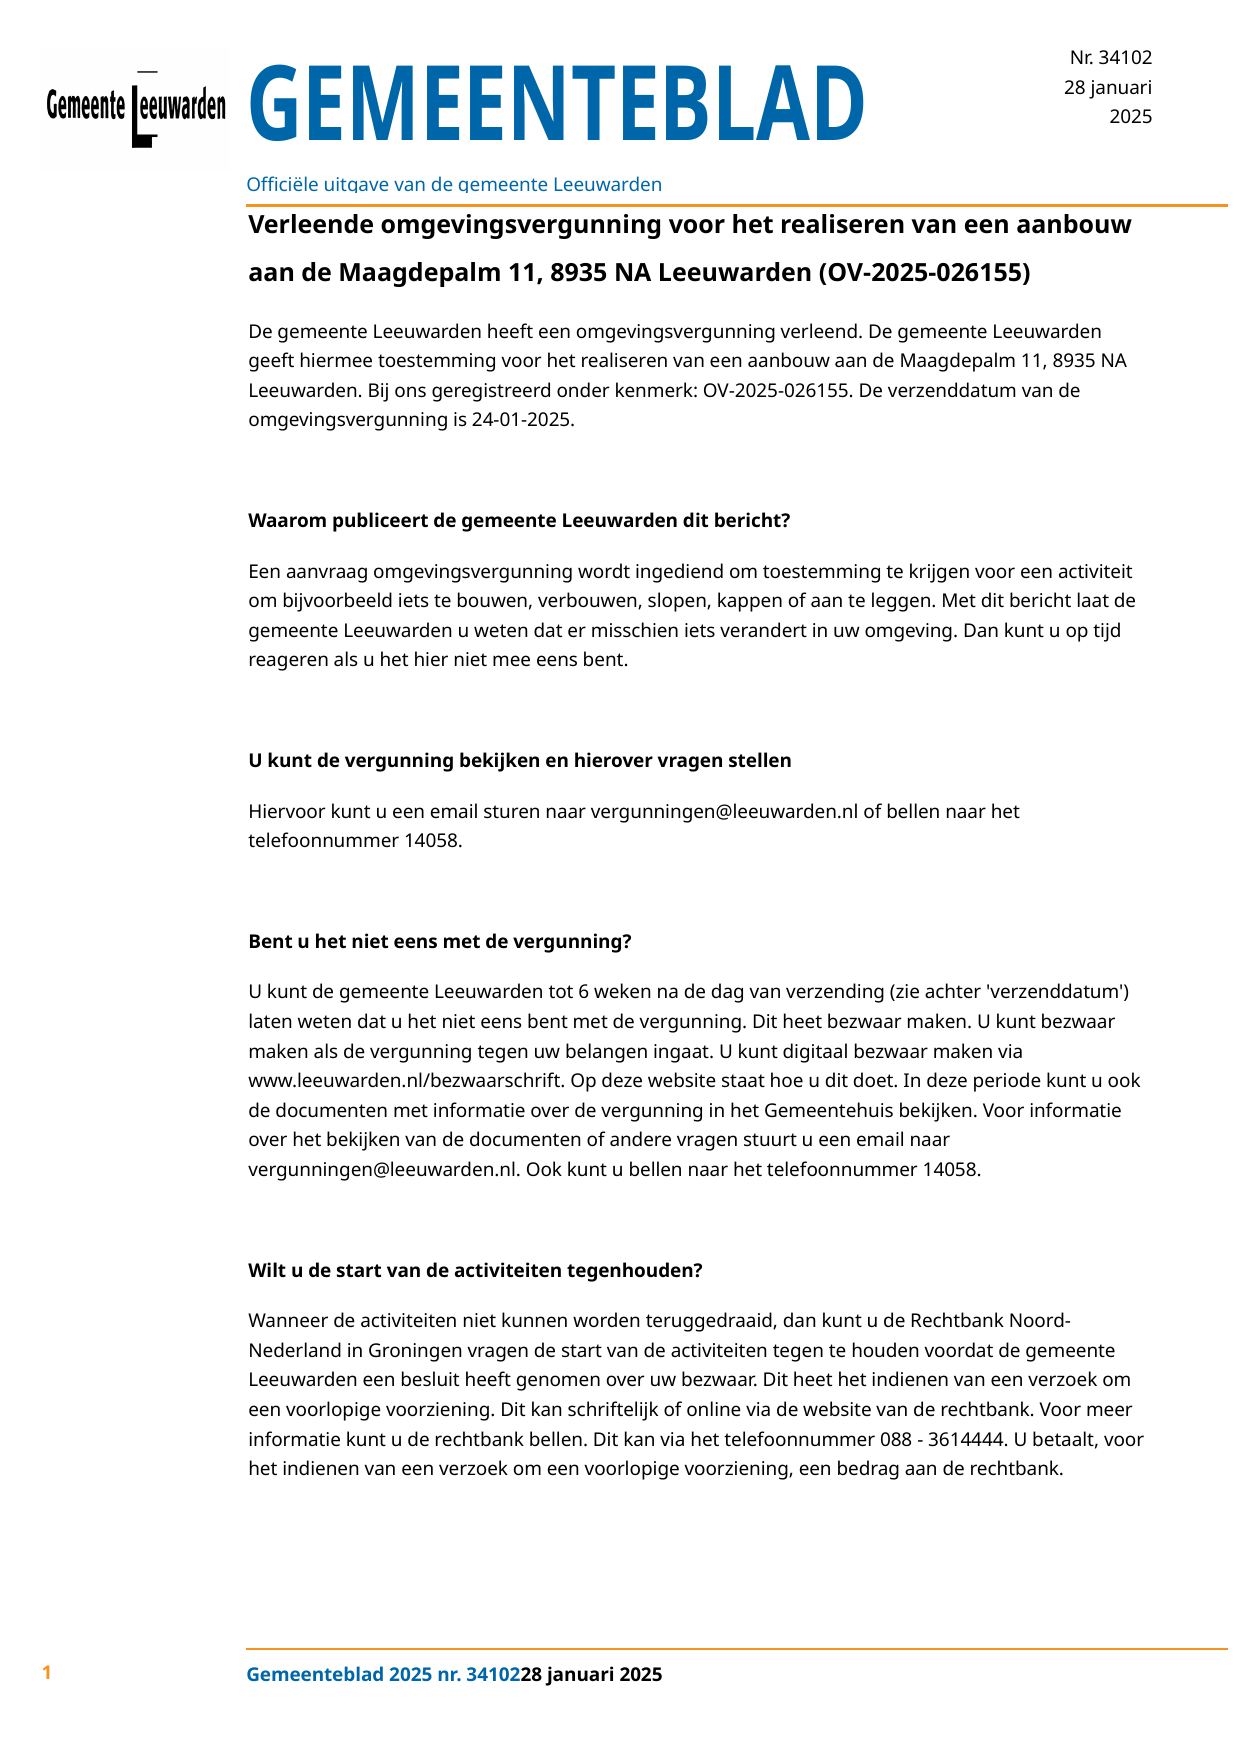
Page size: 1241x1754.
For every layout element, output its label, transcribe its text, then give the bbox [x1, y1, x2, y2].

text U kunt de gemeente Leeuwarden tot 6 weken na de dag van verzending (zie achter 'verzenddatum') laten weten dat u het niet eens bent met de vergunning. Dit heet bezwaar maken. U kunt bezwaar maken als de vergunning tegen uw belangen ingaat. U kunt digitaal bezwaar maken via www.leeuwarden.nl/bezwaarschrift. Op deze website staat hoe u dit doet. In deze periode kunt u ook de documenten met informatie over de vergunning in het Gemeentehuis bekijken. Voor informatie over het bekijken van de documenten of andere vragen stuurt u een email naar vergunningen@leeuwarden.nl. Ook kunt u bellen naar het telefoonnummer 14058. [248, 979, 1152, 1182]
picture [41, 47, 231, 172]
text Bent u het niet eens met de vergunning? [248, 928, 1152, 954]
text Hiervoor kunt u een email sturen naar vergunningen@leeuwarden.nl of bellen naar het telefoonnummer 14058. [248, 798, 1152, 853]
text Wanneer de activiteiten niet kunnen worden teruggedraaid, dan kunt u de Rechtbank Noord-Nederland in Groningen vragen de start van de activiteiten tegen te houden voordat de gemeente Leeuwarden een besluit heeft genomen over uw bezwaar. Dit heet het indienen van een verzoek om een voorlopige voorziening. Dit kan schriftelijk of online via de website van de rechtbank. Voor meer informatie kunt u de rechtbank bellen. Dit kan via het telefoonnummer 088 - 3614444. U betaalt, voor het indienen van een verzoek om een voorlopige voorziening, een bedrag aan de rechtbank. [248, 1307, 1152, 1481]
text Een aanvraag omgevingsvergunning wordt ingediend om toestemming te krijgen voor een activiteit om bijvoorbeeld iets te bouwen, verbouwen, slopen, kappen of aan te leggen. Met dit bericht laat de gemeente Leeuwarden u weten dat er misschien iets verandert in uw omgeving. Dan kunt u op tijd reageren als u het hier niet mee eens bent. [248, 558, 1152, 672]
text U kunt de vergunning bekijken en hierover vragen stellen [248, 747, 1152, 773]
text Verleende omgevingsvergunning voor het realiseren van een aanbouw aan de Maagdepalm 11, 8935 NA Leeuwarden (OV-2025-026155) [248, 207, 1152, 288]
text Wilt u de start van de activiteiten tegenhouden? [248, 1257, 1152, 1283]
text Waarom publiceert de gemeente Leeuwarden dit bericht? [248, 507, 1152, 533]
text De gemeente Leeuwarden heeft een omgevingsvergunning verleend. De gemeente Leeuwarden geeft hiermee toestemming voor het realiseren van een aanbouw aan de Maagdepalm 11, 8935 NA Leeuwarden. Bij ons geregistreerd onder kenmerk: OV-2025-026155. De verzenddatum van de omgevingsvergunning is 24-01-2025. [248, 318, 1152, 432]
